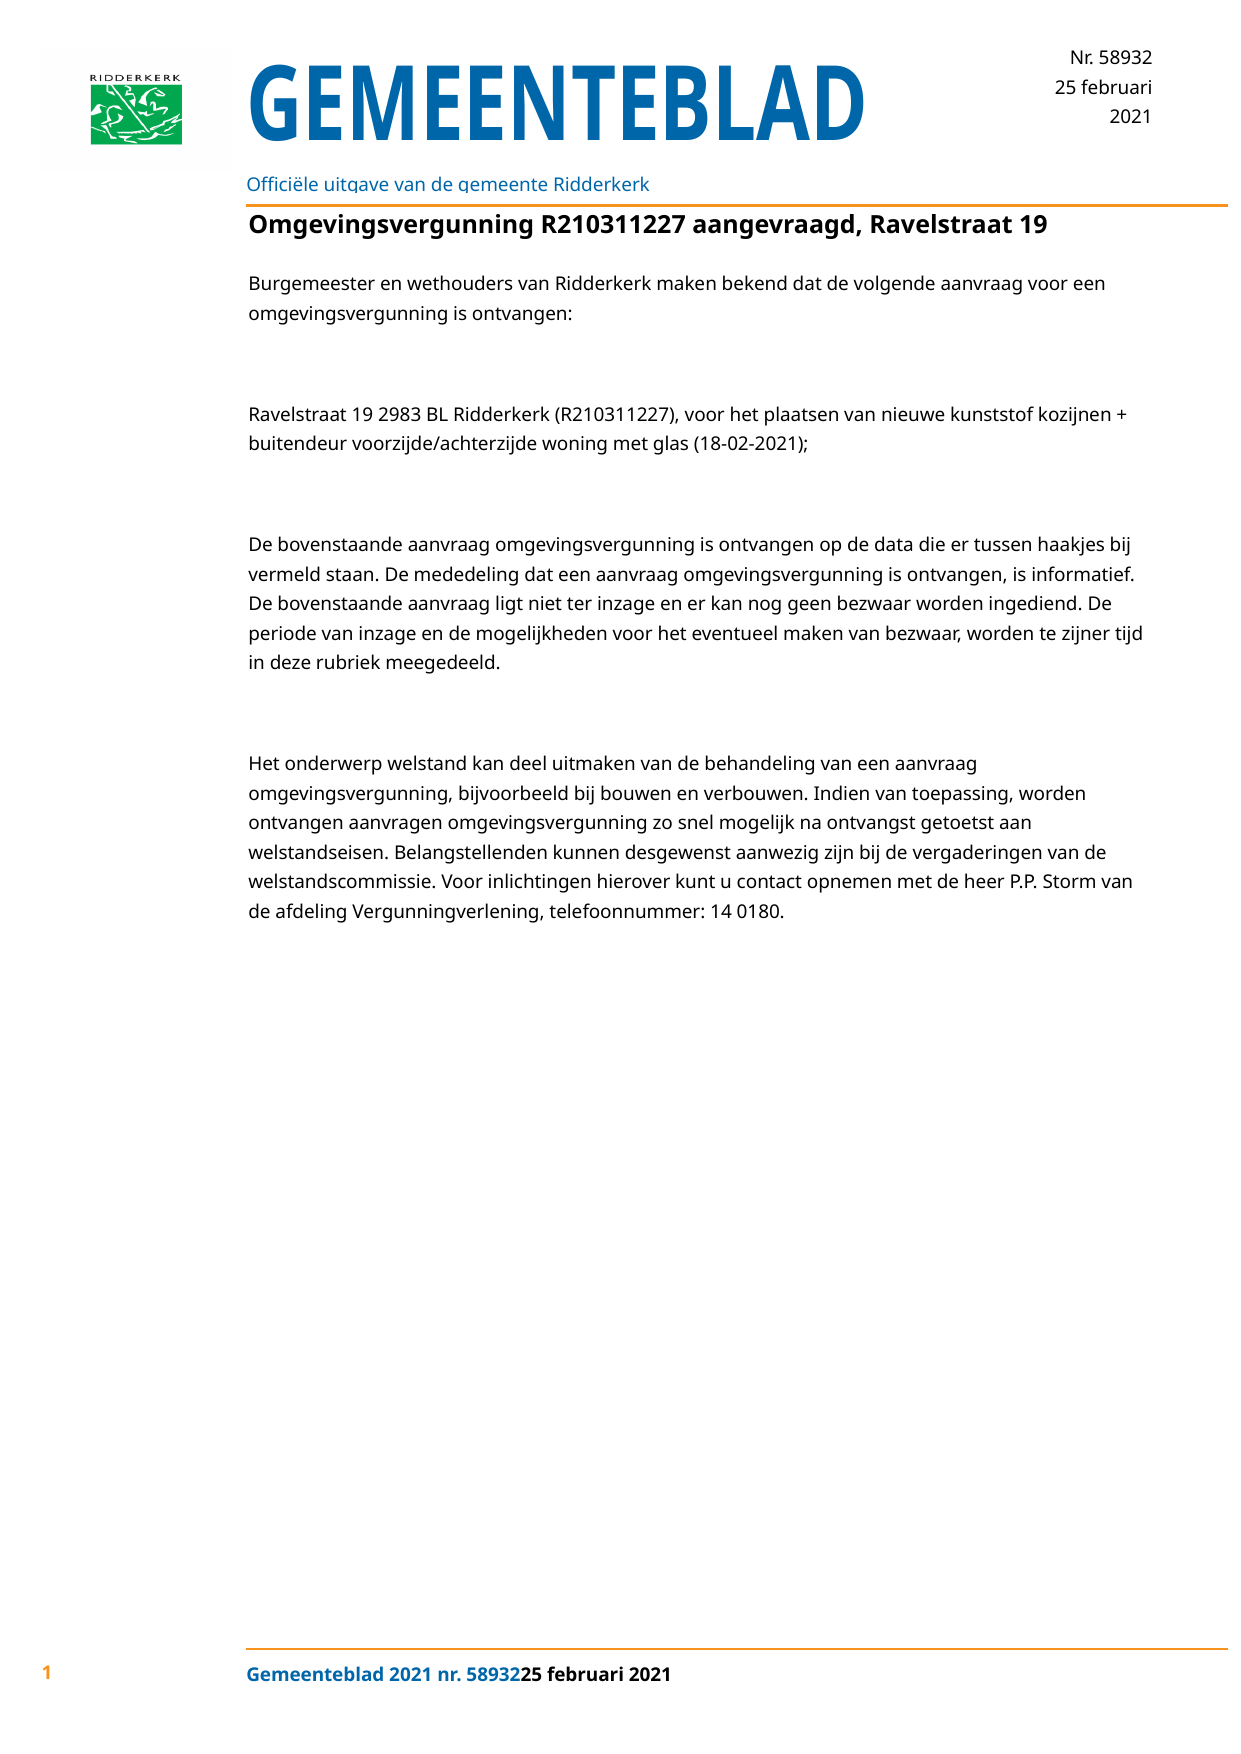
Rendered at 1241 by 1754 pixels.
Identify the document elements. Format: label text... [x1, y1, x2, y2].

text Omgevingsvergunning R210311227 aangevraagd, Ravelstraat 19 [248, 207, 1152, 241]
text De bovenstaande aanvraag omgevingsvergunning is ontvangen op de data die er tussen haakjes bij vermeld staan. De mededeling dat een aanvraag omgevingsvergunning is ontvangen, is informatief. De bovenstaande aanvraag ligt niet ter inzage en er kan nog geen bezwaar worden ingediend. De periode van inzage en de mogelijkheden voor het eventueel maken van bezwaar, worden te zijner tijd in deze rubriek meegedeeld. [248, 531, 1152, 675]
text Het onderwerp welstand kan deel uitmaken van de behandeling van een aanvraag omgevingsvergunning, bijvoorbeeld bij bouwen en verbouwen. Indien van toepassing, worden ontvangen aanvragen omgevingsvergunning zo snel mogelijk na ontvangst getoetst aan welstandseisen. Belangstellenden kunnen desgewenst aanwezig zijn bij de vergaderingen van de welstandscommissie. Voor inlichtingen hierover kunt u contact opnemen met de heer P.P. Storm van de afdeling Vergunningverlening, telefoonnummer: 14 0180. [248, 750, 1152, 924]
picture [41, 47, 231, 172]
text Ravelstraat 19 2983 BL Ridderkerk (R210311227), voor het plaatsen van nieuwe kunststof kozijnen + buitendeur voorzijde/achterzijde woning met glas (18-02-2021); [248, 401, 1152, 456]
text Burgemeester en wethouders van Ridderkerk maken bekend dat de volgende aanvraag voor een omgevingsvergunning is ontvangen: [248, 270, 1152, 326]
